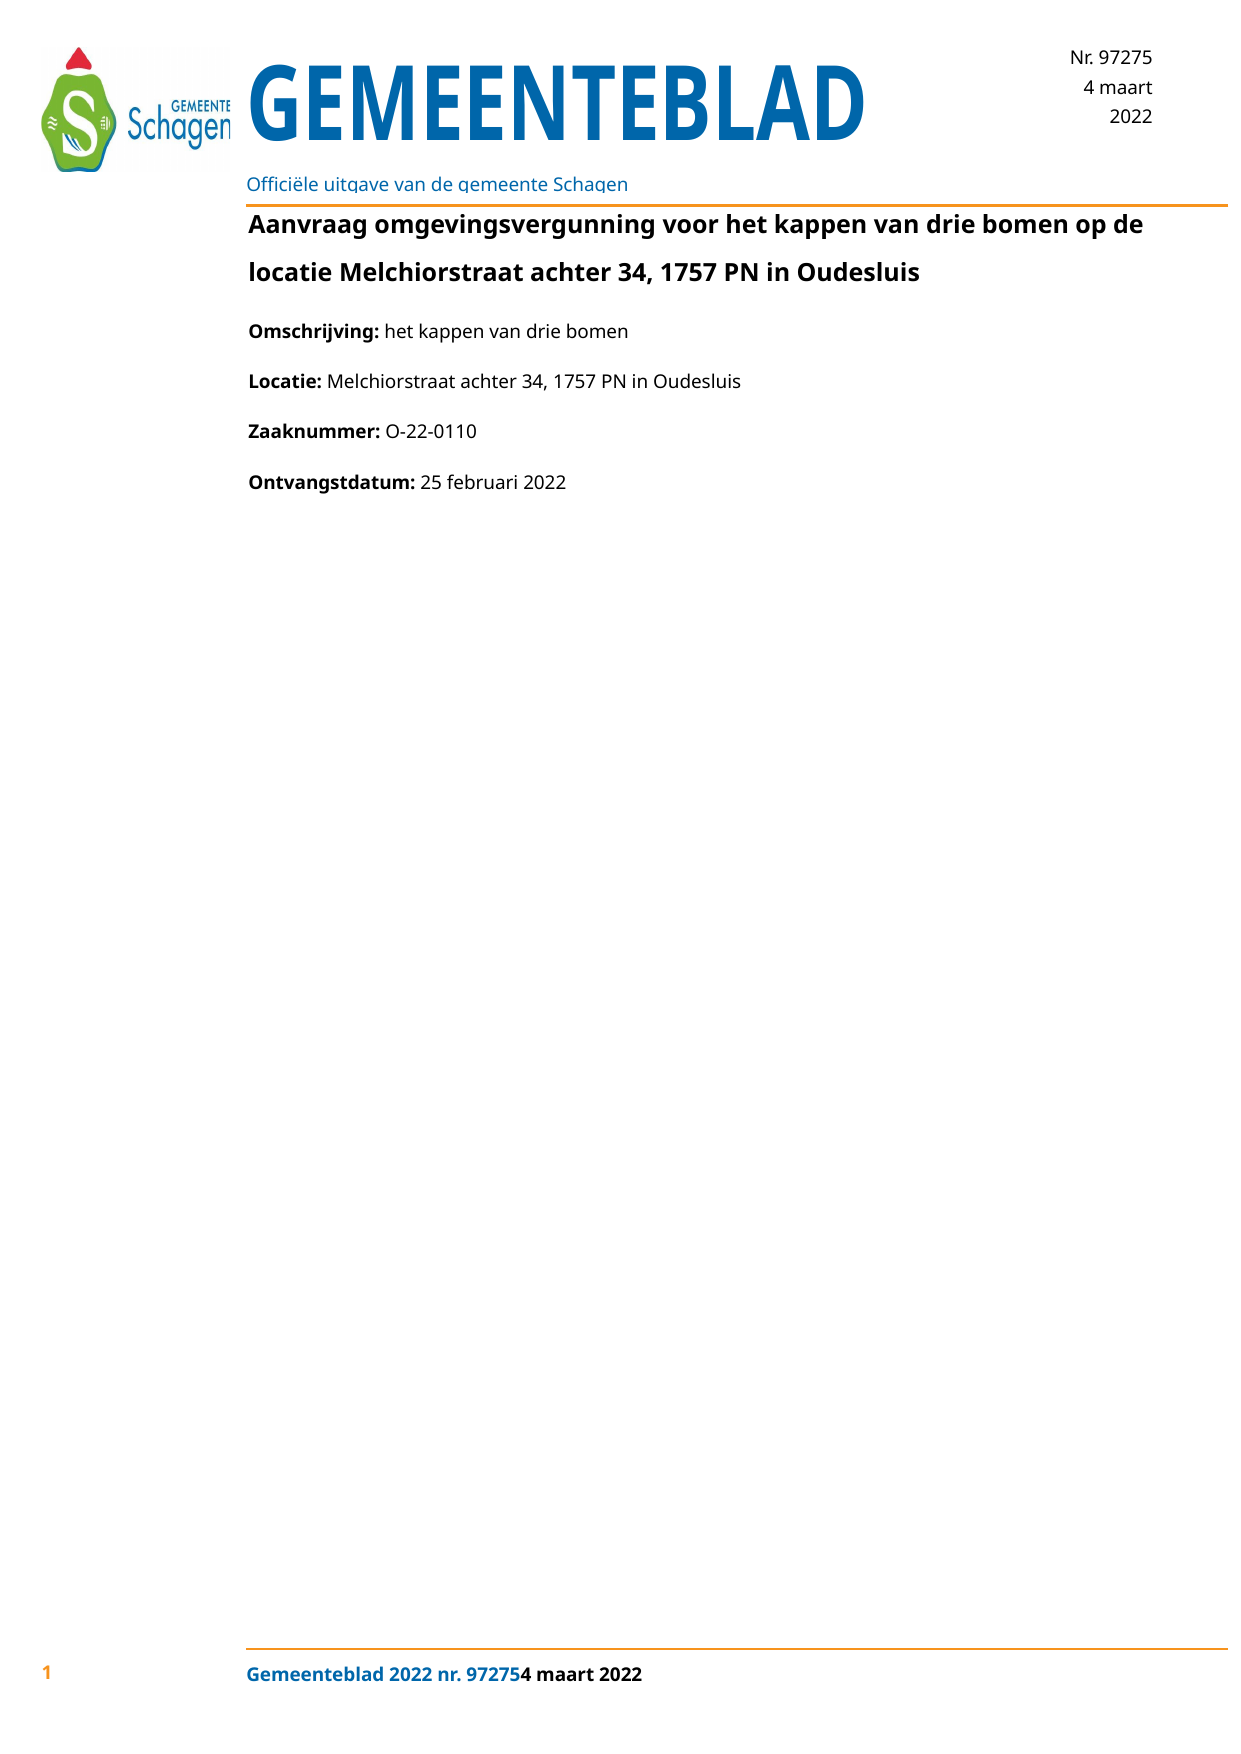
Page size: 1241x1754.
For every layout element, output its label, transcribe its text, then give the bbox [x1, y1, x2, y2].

text Zaaknummer: O-22-0110 [248, 419, 1152, 444]
text Ontvangstdatum: 25 februari 2022 [248, 469, 1152, 495]
text Locatie: Melchiorstraat achter 34, 1757 PN in Oudesluis [248, 368, 1152, 394]
text Aanvraag omgevingsvergunning voor het kappen van drie bomen op de locatie Melchiorstraat achter 34, 1757 PN in Oudesluis [248, 207, 1152, 288]
text Omschrijving: het kappen van drie bomen [248, 318, 1152, 344]
picture [41, 47, 231, 172]
